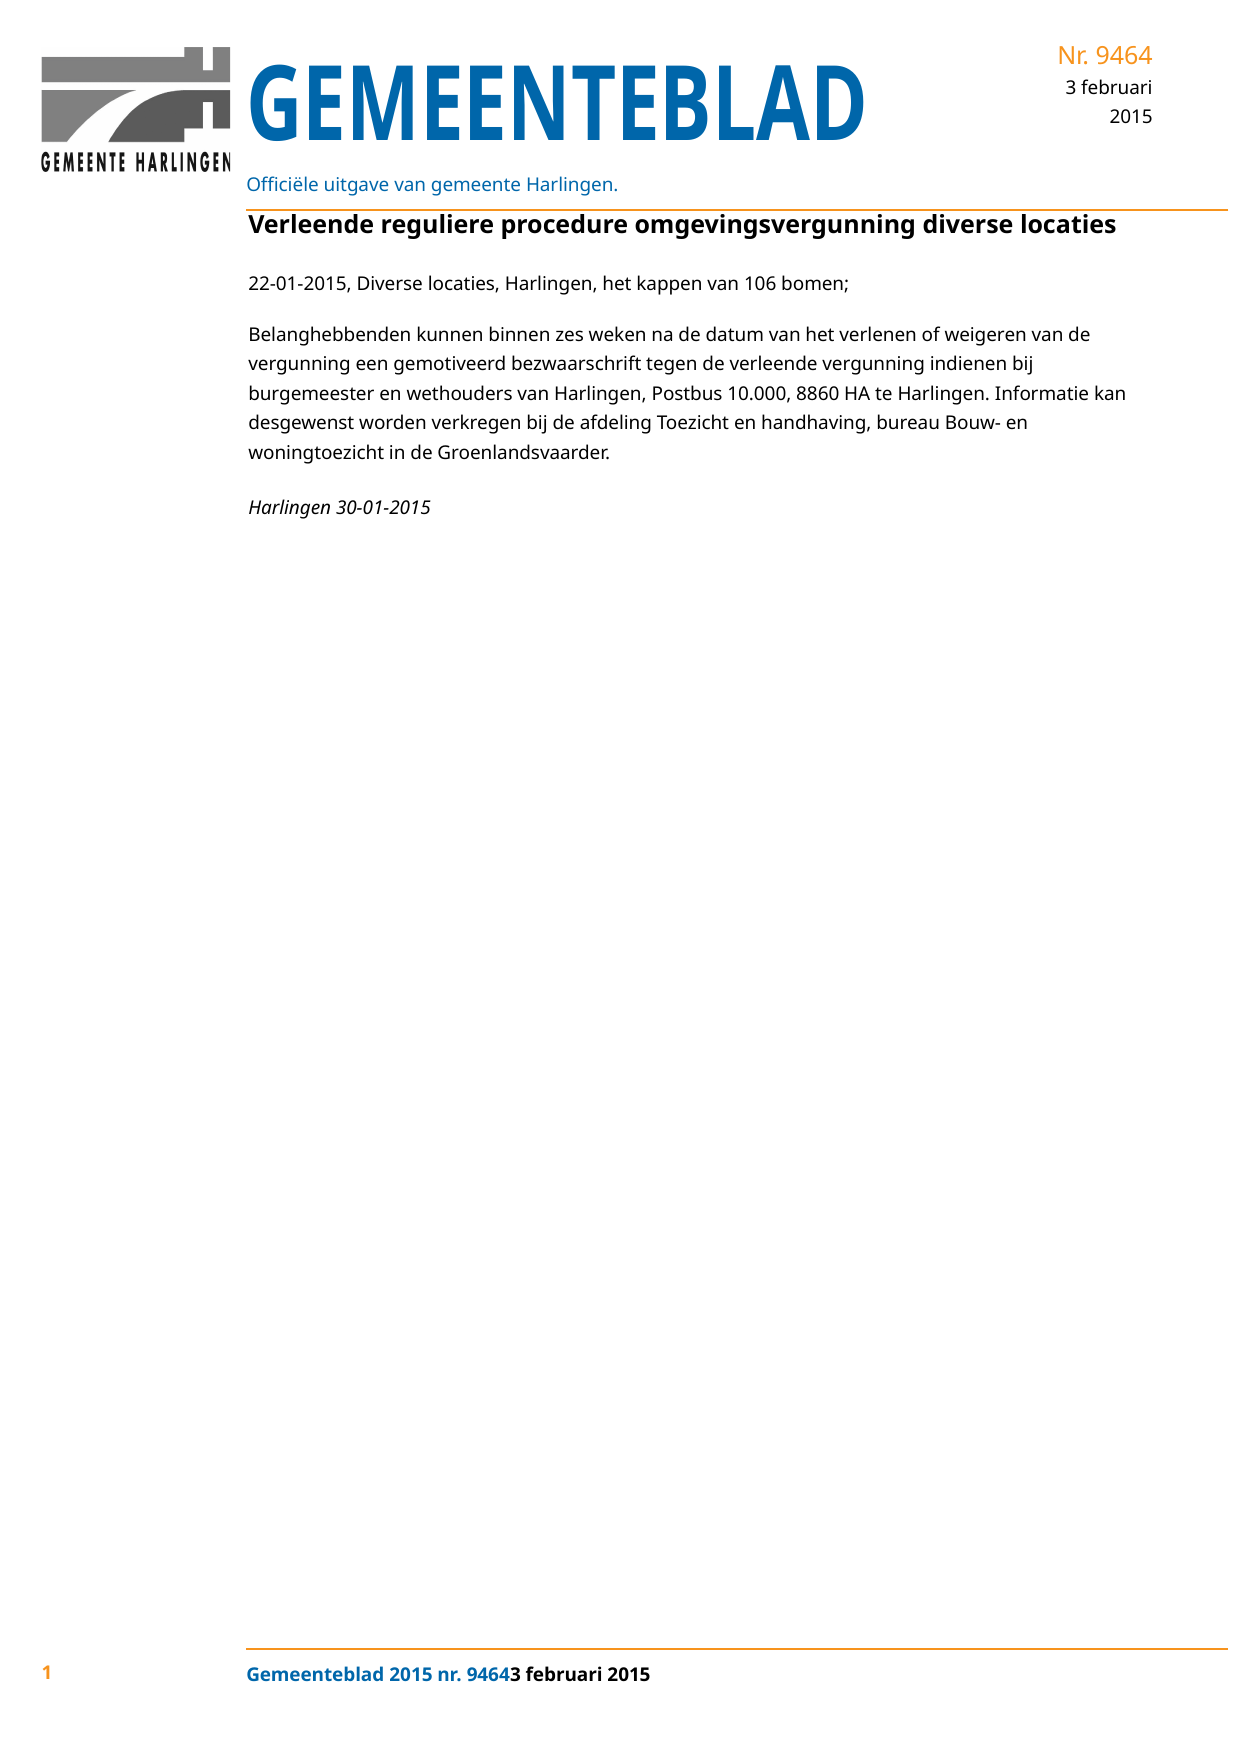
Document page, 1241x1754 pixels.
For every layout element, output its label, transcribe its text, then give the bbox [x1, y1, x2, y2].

text 22-01-2015, Diverse locaties, Harlingen, het kappen van 106 bomen; [248, 270, 1152, 296]
picture [41, 47, 231, 172]
text Verleende reguliere procedure omgevingsvergunning diverse locaties [248, 211, 1152, 241]
text Harlingen 30-01-2015 [248, 494, 1152, 520]
text Belanghebbenden kunnen binnen zes weken na de datum van het verlenen of weigeren van de vergunning een gemotiveerd bezwaarschrift tegen de verleende vergunning indienen bij burgemeester en wethouders van Harlingen, Postbus 10.000, 8860 HA te Harlingen. Informatie kan desgewenst worden verkregen bij de afdeling Toezicht en handhaving, bureau Bouw- en woningtoezicht in de Groenlandsvaarder. [248, 321, 1152, 465]
